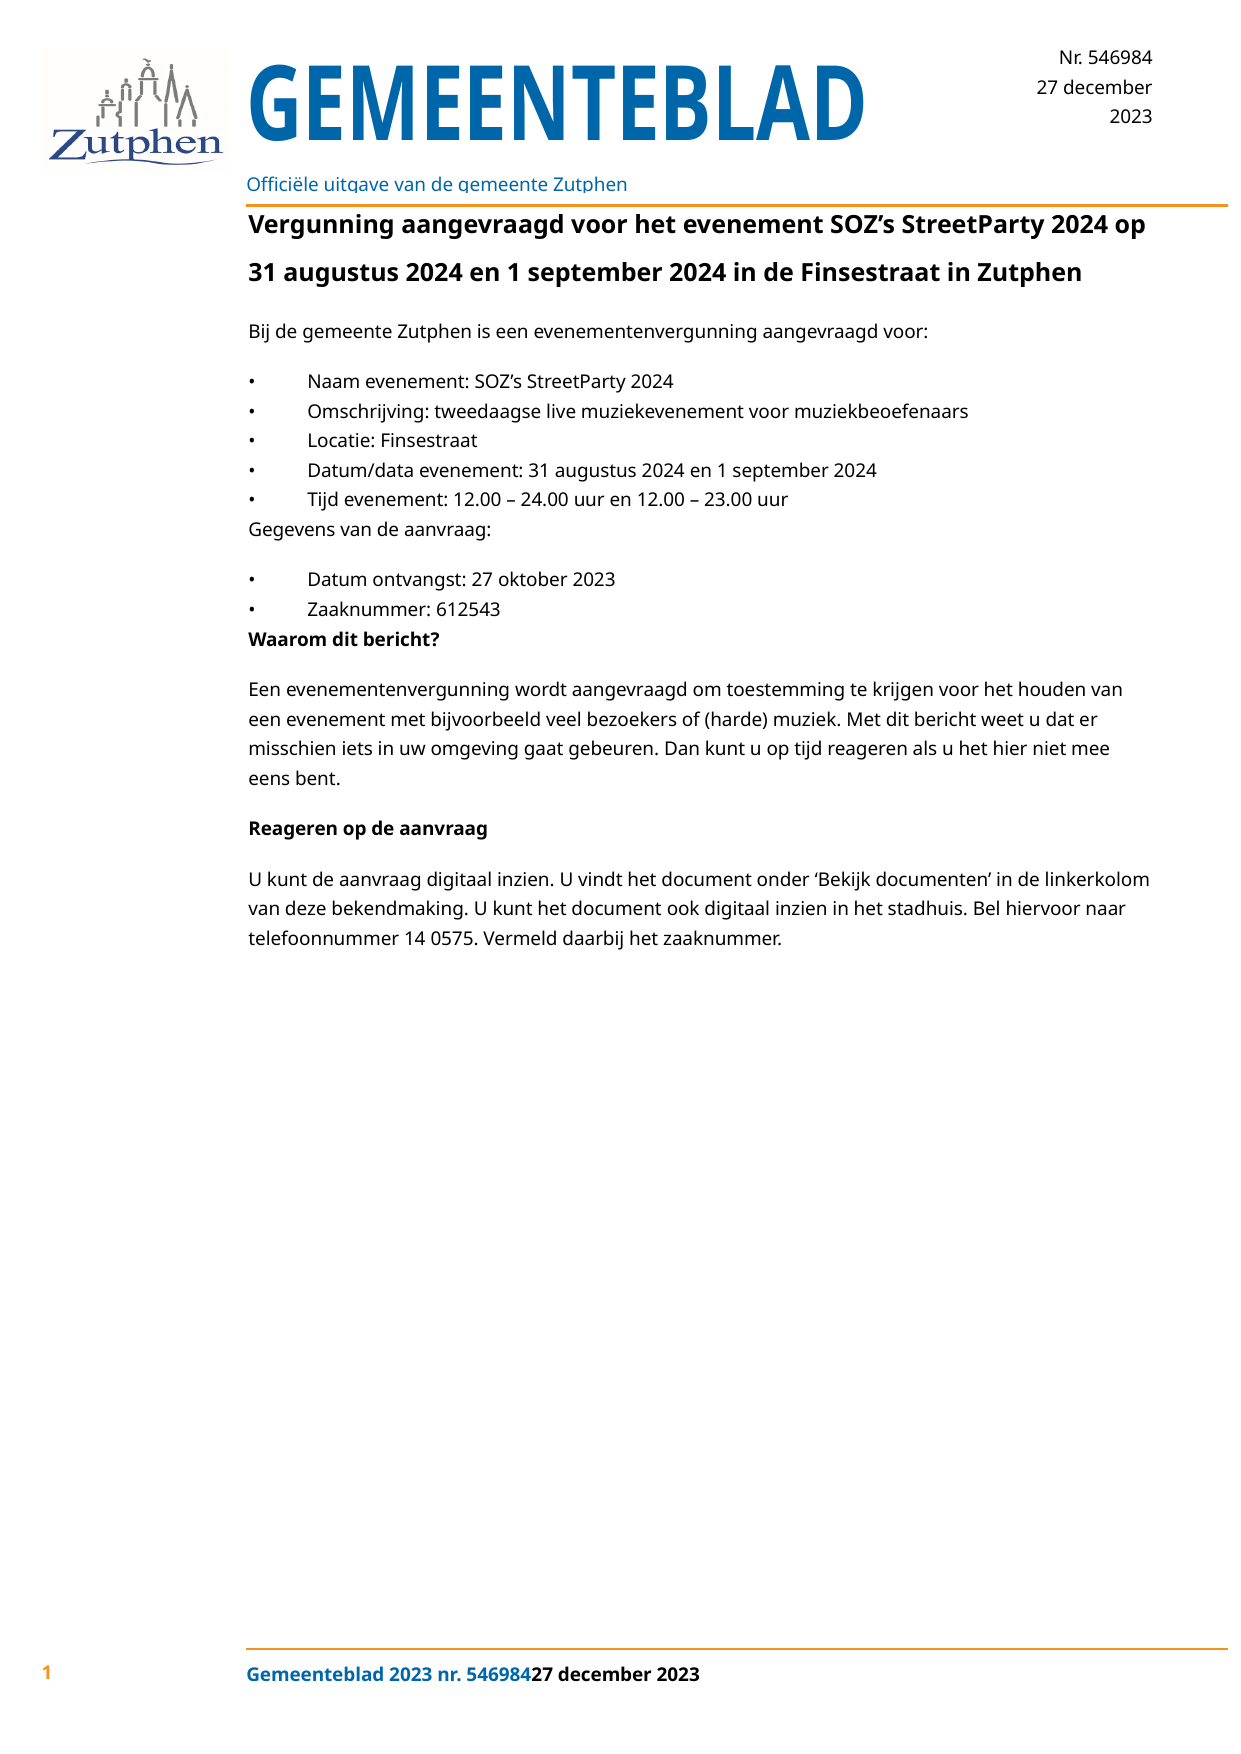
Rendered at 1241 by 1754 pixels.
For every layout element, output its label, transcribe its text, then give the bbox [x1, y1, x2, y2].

text Gegevens van de aanvraag: [248, 516, 1152, 542]
list Zaaknummer: 612543 [248, 596, 1152, 622]
text Een evenementenvergunning wordt aangevraagd om toestemming te krijgen voor het houden van een evenement met bijvoorbeeld veel bezoekers of (harde) muziek. Met dit bericht weet u dat er misschien iets in uw omgeving gaat gebeuren. Dan kunt u op tijd reageren als u het hier niet mee eens bent. [248, 676, 1152, 791]
text U kunt de aanvraag digitaal inzien. U vindt het document onder ‘Bekijk documenten’ in de linkerkolom van deze bekendmaking. U kunt het document ook digitaal inzien in het stadhuis. Bel hiervoor naar telefoonnummer 14 0575. Vermeld daarbij het zaaknummer. [248, 866, 1152, 951]
text Waarom dit bericht? [248, 626, 1152, 652]
picture [41, 47, 231, 172]
text Bij de gemeente Zutphen is een evenementenvergunning aangevraagd voor: [248, 318, 1152, 344]
list Naam evenement: SOZ’s StreetParty 2024 [248, 368, 1152, 394]
list Tijd evenement: 12.00 – 24.00 uur en 12.00 – 23.00 uur [248, 487, 1152, 512]
list Datum ontvangst: 27 oktober 2023 [248, 567, 1152, 592]
list Locatie: Finsestraat [248, 427, 1152, 453]
text Reageren op de aanvraag [248, 815, 1152, 841]
list Omschrijving: tweedaagse live muziekevenement voor muziekbeoefenaars [248, 398, 1152, 424]
list Datum/data evenement: 31 augustus 2024 en 1 september 2024 [248, 457, 1152, 483]
text Vergunning aangevraagd voor het evenement SOZ’s StreetParty 2024 op 31 augustus 2024 en 1 september 2024 in de Finsestraat in Zutphen [248, 207, 1152, 288]
